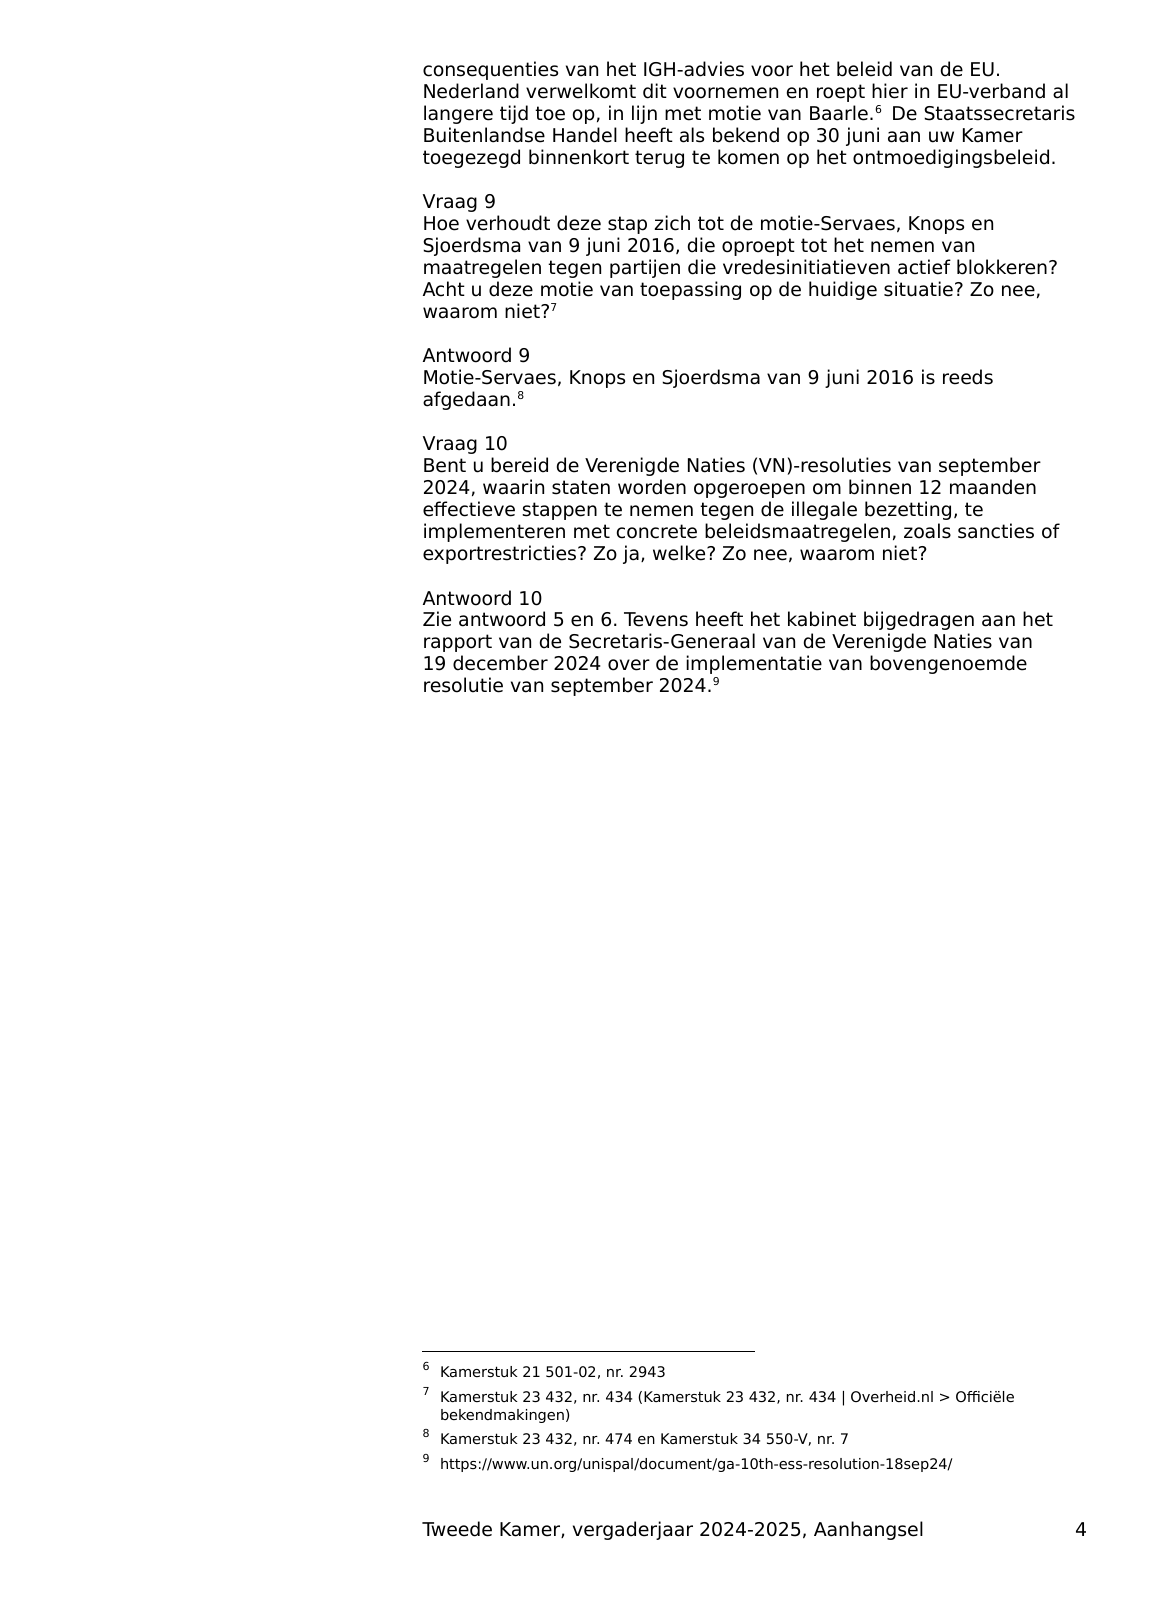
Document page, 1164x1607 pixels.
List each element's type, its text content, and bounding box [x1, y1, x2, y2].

text Motie-Servaes, Knops en Sjoerdsma van 9 juni 2016 is reeds afgedaan. [422, 367, 1087, 411]
text Antwoord 9 [422, 345, 1087, 367]
text Kamerstuk 23 432, nr. 434 (Kamerstuk 23 432, nr. 434 | Overheid.nl > Officiële bekendmakingen) [422, 1385, 1087, 1424]
text Vraag 10 [422, 433, 1087, 455]
text Antwoord 10 [422, 587, 1087, 609]
text Bent u bereid de Verenigde Naties (VN)-resoluties van september 2024, waarin staten worden opgeroepen om binnen 12 maanden effectieve stappen te nemen tegen de illegale bezetting, te implementeren met concrete beleidsmaatregelen, zoals sancties of exportrestricties? Zo ja, welke? Zo nee, waarom niet? [422, 455, 1087, 565]
text Vraag 9 [422, 191, 1087, 213]
text Hoe verhoudt deze stap zich tot de motie-Servaes, Knops en Sjoerdsma van 9 juni 2016, die oproept tot het nemen van maatregelen tegen partijen die vredesinitiatieven actief blokkeren? Acht u deze motie van toepassing op de huidige situatie? Zo nee, waarom niet? [422, 213, 1087, 323]
text consequenties van het IGH-advies voor het beleid van de EU. Nederland verwelkomt dit voornemen en roept hier in EU-verband al langere tijd toe op, in lijn met motie van Baarle. De Staatssecretaris Buitenlandse Handel heeft als bekend op 30 juni aan uw Kamer toegezegd binnenkort terug te komen op het ontmoedigingsbeleid. [422, 59, 1087, 169]
text Zie antwoord 5 en 6. Tevens heeft het kabinet bijgedragen aan het rapport van de Secretaris-Generaal van de Verenigde Naties van 19 december 2024 over de implementatie van bovengenoemde resolutie van september 2024. [422, 609, 1087, 697]
text Kamerstuk 23 432, nr. 474 en Kamerstuk 34 550-V, nr. 7 [422, 1427, 1087, 1449]
text Kamerstuk 21 501-02, nr. 2943 [422, 1360, 1087, 1382]
text https://www.un.org/unispal/document/ga-10th-ess-resolution-18sep24/ [422, 1452, 1087, 1474]
